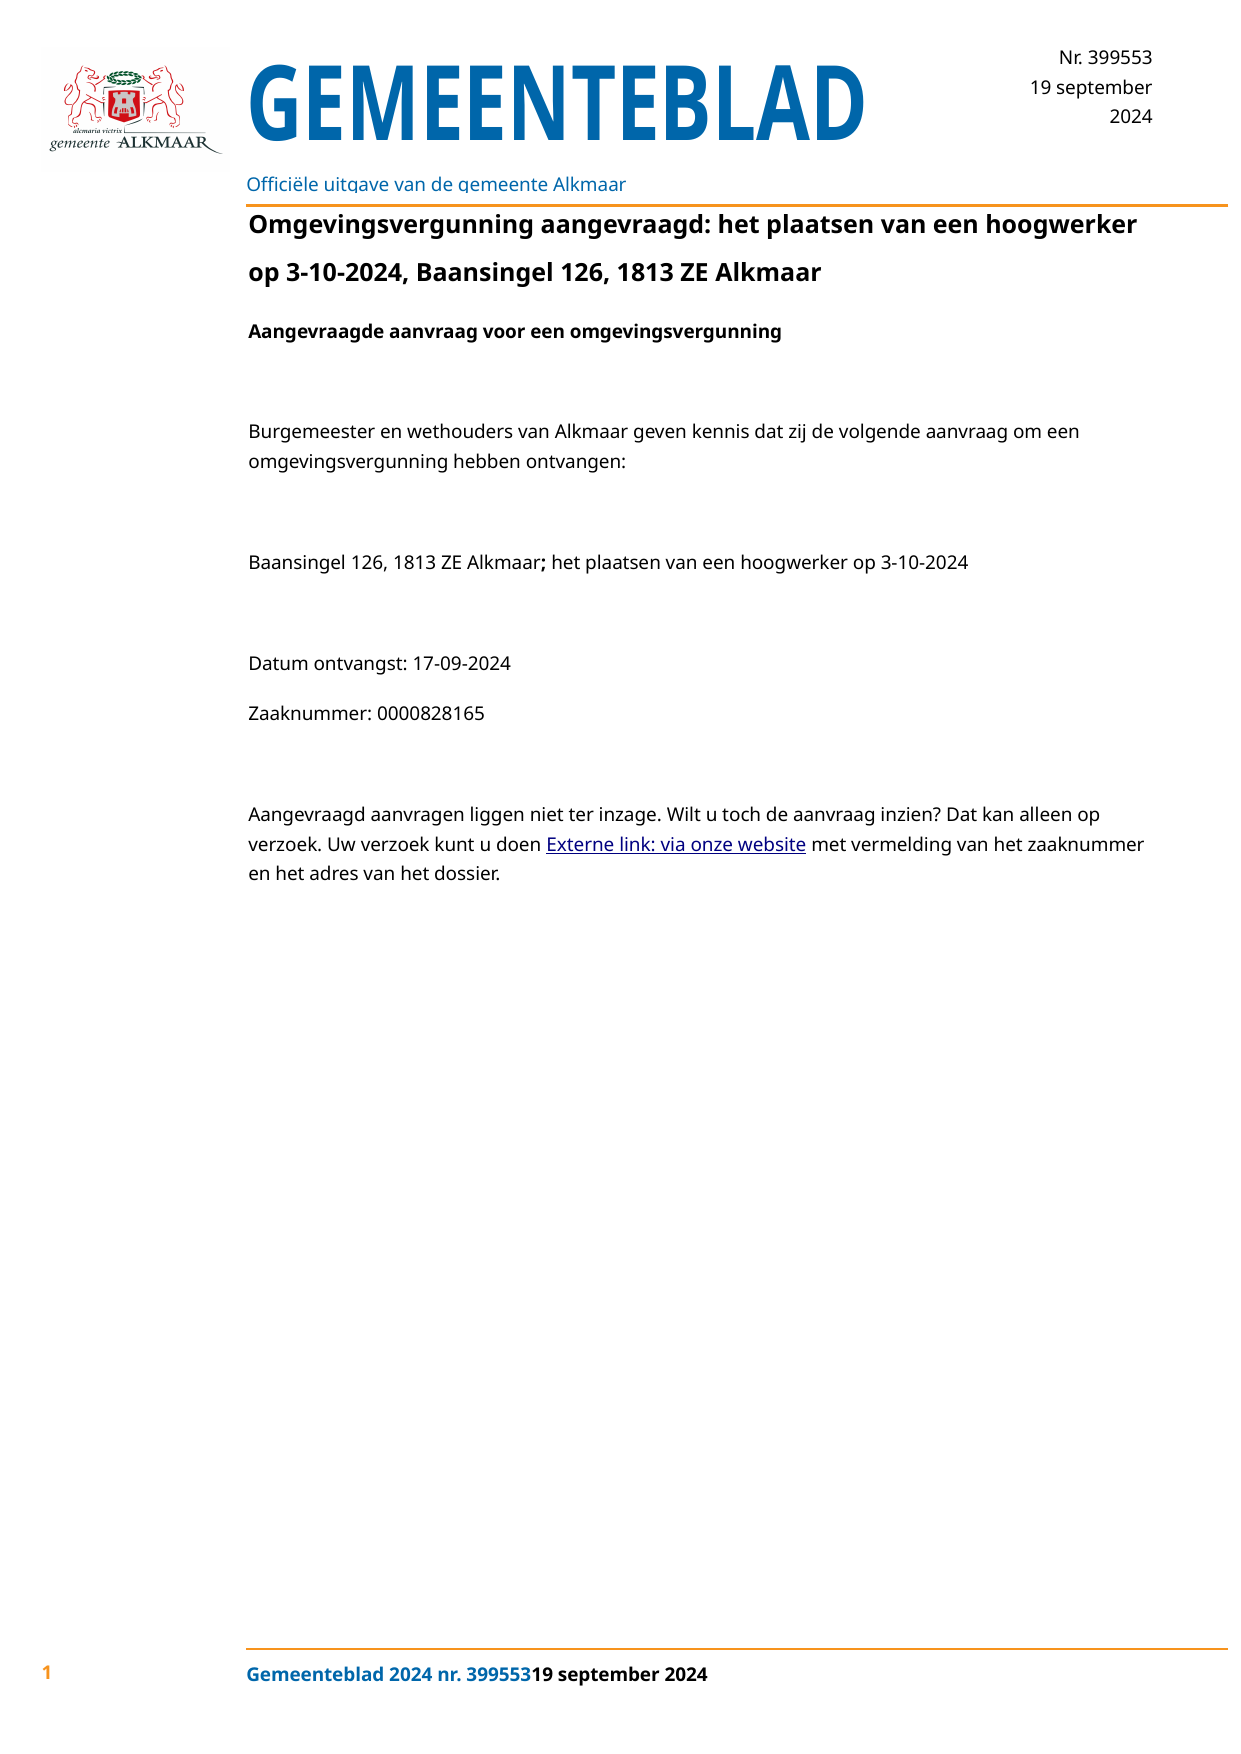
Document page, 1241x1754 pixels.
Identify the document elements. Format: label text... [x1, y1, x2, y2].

picture [41, 47, 231, 172]
text Zaaknummer: 0000828165 [248, 700, 1152, 726]
text Datum ontvangst: 17-09-2024 [248, 650, 1152, 676]
text Omgevingsvergunning aangevraagd: het plaatsen van een hoogwerker op 3-10-2024, Baansingel 126, 1813 ZE Alkmaar [248, 207, 1152, 288]
text Aangevraagde aanvraag voor een omgevingsvergunning [248, 318, 1152, 344]
text Aangevraagd aanvragen liggen niet ter inzage. Wilt u toch de aanvraag inzien? Dat kan alleen op verzoek. Uw verzoek kunt u doen Externe link: via onze website met vermelding van het zaaknummer en het adres van het dossier. [248, 801, 1152, 886]
text Baansingel 126, 1813 ZE Alkmaar; het plaatsen van een hoogwerker op 3-10-2024 [248, 549, 1152, 575]
text Burgemeester en wethouders van Alkmaar geven kennis dat zij de volgende aanvraag om een omgevingsvergunning hebben ontvangen: [248, 419, 1152, 474]
